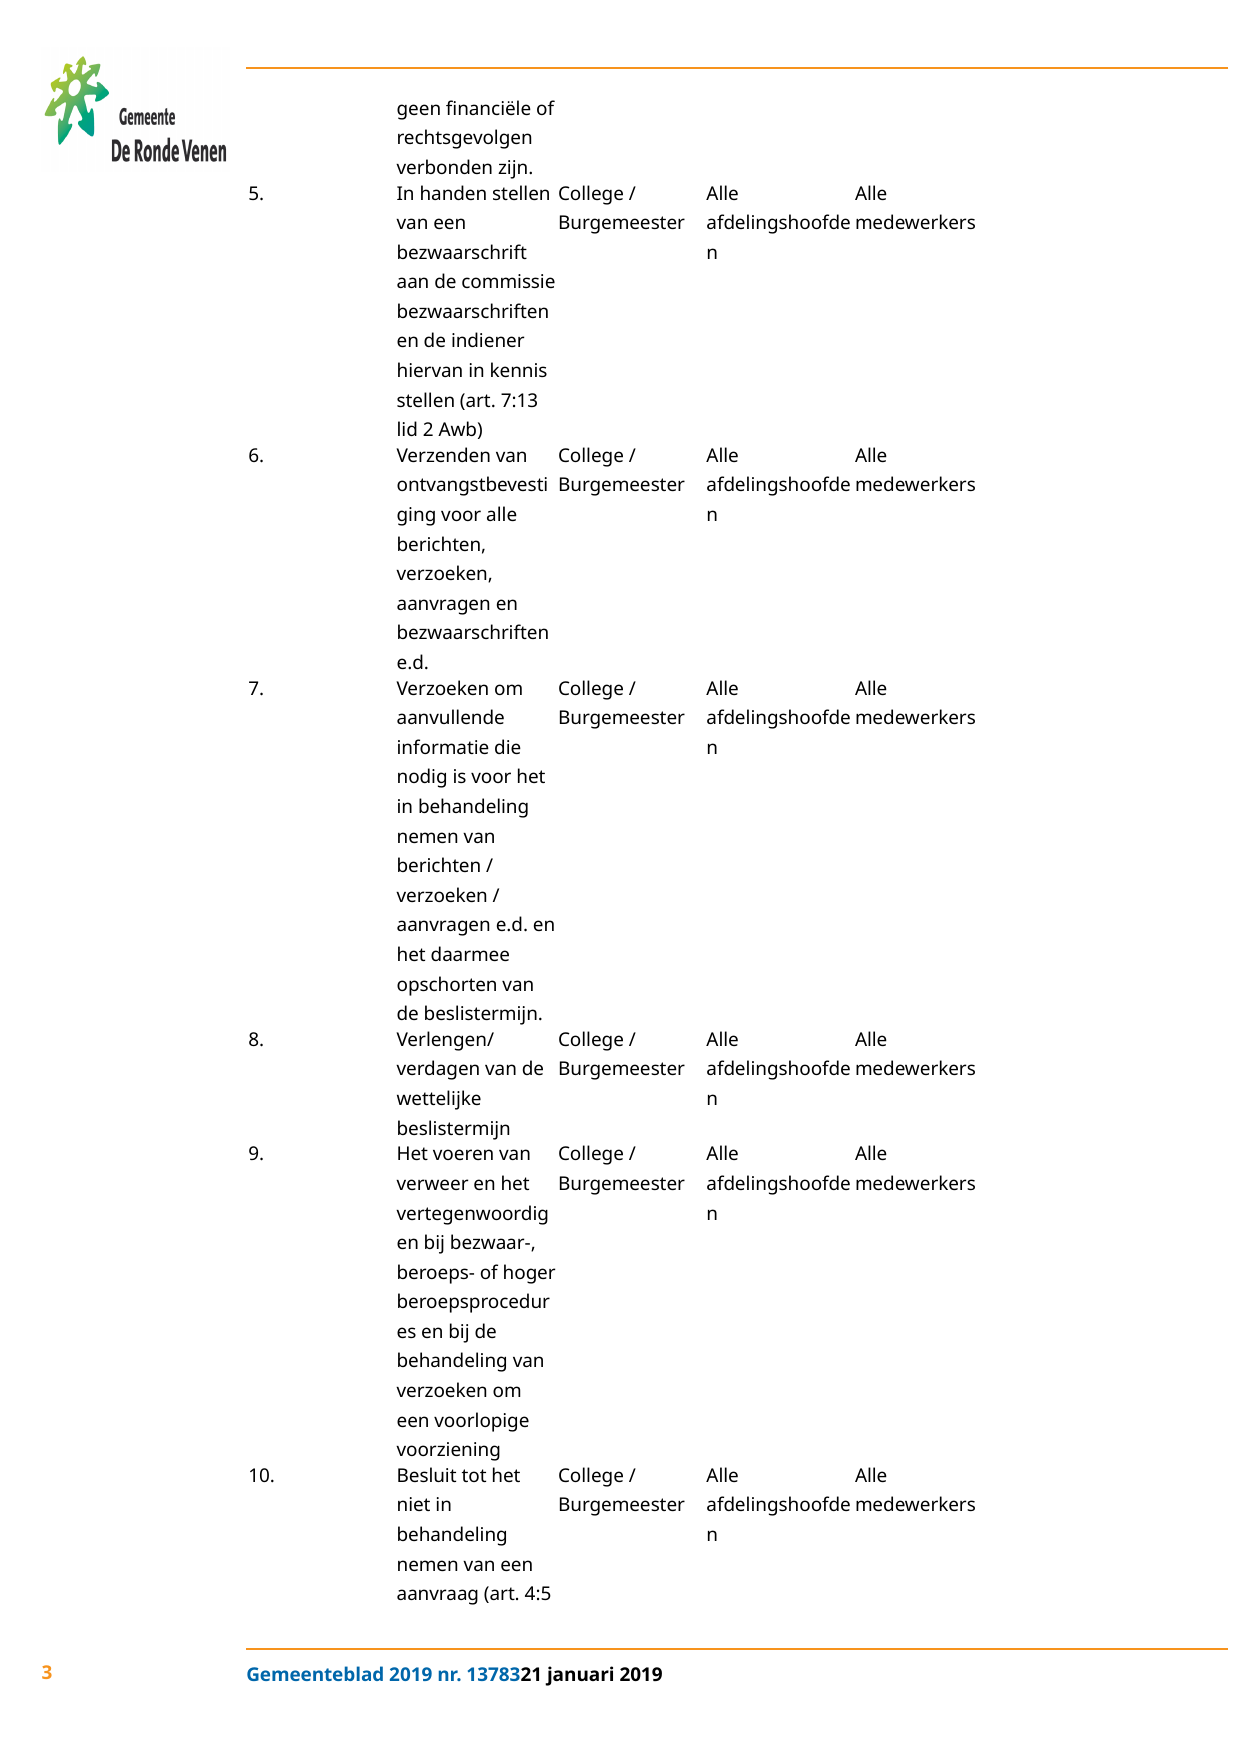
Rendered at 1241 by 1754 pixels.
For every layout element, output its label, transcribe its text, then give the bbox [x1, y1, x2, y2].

table_cell College / Burgemeester [558, 675, 706, 1026]
table_cell College / Burgemeester [558, 1026, 706, 1141]
table_cell Alle afdelingshoofden [706, 1026, 855, 1141]
table_cell In handen stellen van een bezwaarschrift aan de commissie bezwaarschriften en de indiener hiervan in kennis stellen (art. 7:13 lid 2 Awb) [396, 180, 558, 442]
table_cell Het voeren van verweer en het vertegenwoordigen bij bezwaar-, beroeps- of hoger beroepsprocedures en bij de behandeling van verzoeken om een voorlopige voorziening [396, 1141, 558, 1462]
table_cell [1003, 1141, 1152, 1462]
table_cell 9. [248, 1141, 396, 1462]
table_cell 6. [248, 442, 396, 675]
table_cell [855, 95, 1003, 180]
table_cell geen financiële of rechtsgevolgen verbonden zijn. [396, 95, 558, 180]
table_cell [706, 95, 855, 180]
table_cell Alle medewerkers [855, 442, 1003, 675]
table_cell College / Burgemeester [558, 442, 706, 675]
table_cell [248, 95, 396, 180]
table_cell [1003, 180, 1152, 442]
table_cell Verlengen/verdagen van de wettelijke beslistermijn [396, 1026, 558, 1141]
table_cell [558, 95, 706, 180]
table_cell Alle afdelingshoofden [706, 1141, 855, 1462]
table_cell Alle medewerkers [855, 675, 1003, 1026]
table_cell College / Burgemeester [558, 1462, 706, 1606]
table_cell Alle medewerkers [855, 1026, 1003, 1141]
table_cell College / Burgemeester [558, 180, 706, 442]
table_cell Alle afdelingshoofden [706, 1462, 855, 1606]
picture [41, 47, 231, 172]
table_cell 5. [248, 180, 396, 442]
table_cell Verzenden van ontvangstbevestiging voor alle berichten, verzoeken, aanvragen en bezwaarschriften e.d. [396, 442, 558, 675]
table_cell Alle medewerkers [855, 1462, 1003, 1606]
table_cell [1003, 675, 1152, 1026]
table_cell Besluit tot het niet in behandeling nemen van een aanvraag (art. 4:5 [396, 1462, 558, 1606]
table_cell Alle medewerkers [855, 180, 1003, 442]
table_cell Verzoeken om aanvullende informatie die nodig is voor het in behandeling nemen van berichten / verzoeken / aanvragen e.d. en het daarmee opschorten van de beslistermijn. [396, 675, 558, 1026]
table_cell 10. [248, 1462, 396, 1606]
table_cell [1003, 95, 1152, 180]
table_cell Alle afdelingshoofden [706, 180, 855, 442]
table_cell Alle afdelingshoofden [706, 675, 855, 1026]
table_cell 7. [248, 675, 396, 1026]
table_cell College / Burgemeester [558, 1141, 706, 1462]
table_cell 8. [248, 1026, 396, 1141]
table_cell [1003, 1026, 1152, 1141]
table_cell [1003, 1462, 1152, 1606]
table_cell Alle afdelingshoofden [706, 442, 855, 675]
table_cell Alle medewerkers [855, 1141, 1003, 1462]
table_cell [1003, 442, 1152, 675]
